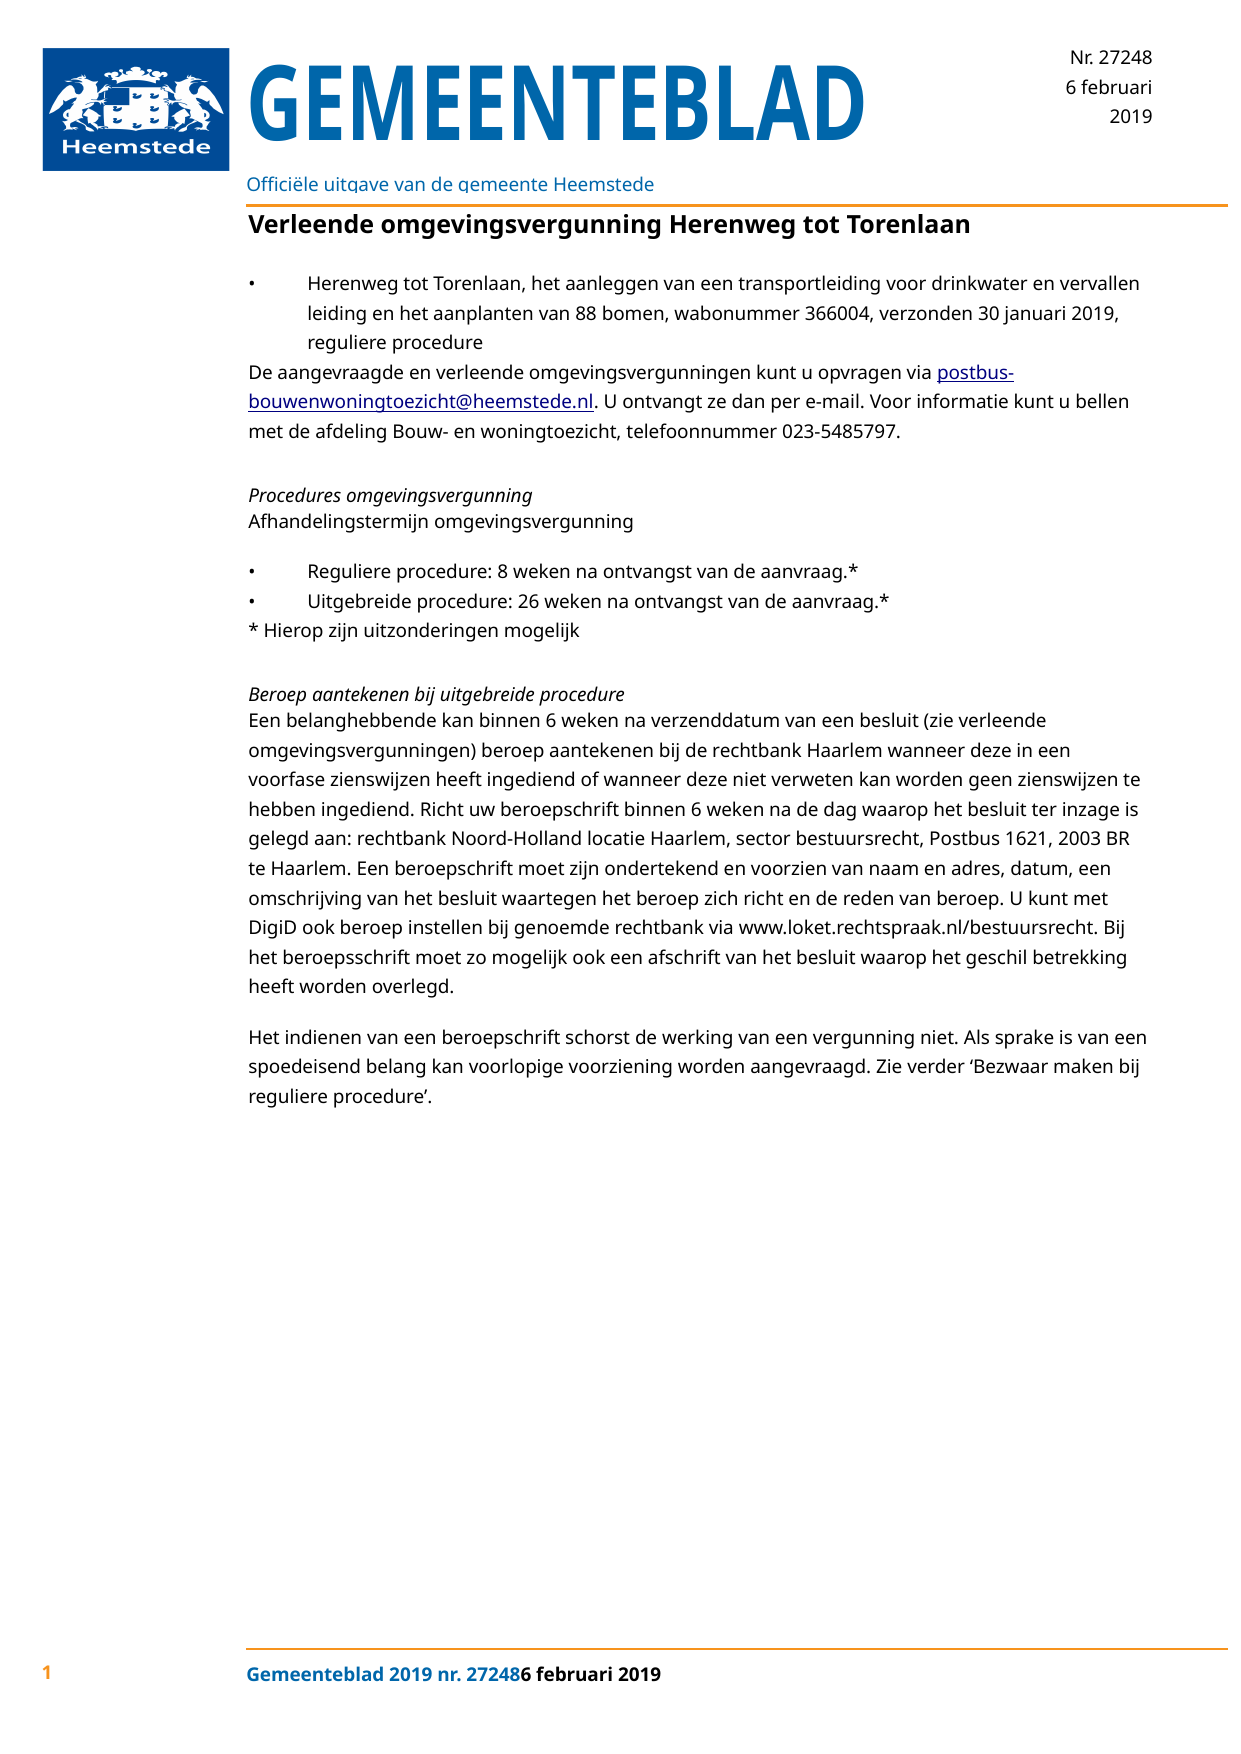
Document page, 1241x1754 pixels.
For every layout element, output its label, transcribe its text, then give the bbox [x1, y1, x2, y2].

text Afhandelingstermijn omgevingsvergunning [248, 508, 1152, 534]
text * Hierop zijn uitzonderingen mogelijk [248, 617, 1152, 643]
picture [41, 47, 231, 172]
text Het indienen van een beroepschrift schorst de werking van een vergunning niet. Als sprake is van een spoedeisend belang kan voorlopige voorziening worden aangevraagd. Zie verder ‘Bezwaar maken bij reguliere procedure’. [248, 1024, 1152, 1109]
list Reguliere procedure: 8 weken na ontvangst van de aanvraag.* [248, 558, 1152, 584]
text Procedures omgevingsvergunning [248, 482, 1152, 508]
text Beroep aantekenen bij uitgebreide procedure [248, 681, 1152, 707]
text De aangevraagde en verleende omgevingsvergunningen kunt u opvragen via postbus-bouwenwoningtoezicht@heemstede.nl. U ontvangt ze dan per e-mail. Voor informatie kunt u bellen met de afdeling Bouw- en woningtoezicht, telefoonnummer 023-5485797. [248, 359, 1152, 444]
text Verleende omgevingsvergunning Herenweg tot Torenlaan [248, 207, 1152, 241]
text Een belanghebbende kan binnen 6 weken na verzenddatum van een besluit (zie verleende omgevingsvergunningen) beroep aantekenen bij de rechtbank Haarlem wanneer deze in een voorfase zienswijzen heeft ingediend of wanneer deze niet verweten kan worden geen zienswijzen te hebben ingediend. Richt uw beroepschrift binnen 6 weken na de dag waarop het besluit ter inzage is gelegd aan: rechtbank Noord-Holland locatie Haarlem, sector bestuursrecht, Postbus 1621, 2003 BR te Haarlem. Een beroepschrift moet zijn ondertekend en voorzien van naam en adres, datum, een omschrijving van het besluit waartegen het beroep zich richt en de reden van beroep. U kunt met DigiD ook beroep instellen bij genoemde rechtbank via www.loket.rechtspraak.nl/bestuursrecht. Bij het beroepsschrift moet zo mogelijk ook een afschrift van het besluit waarop het geschil betrekking heeft worden overlegd. [248, 707, 1152, 999]
list Herenweg tot Torenlaan, het aanleggen van een transportleiding voor drinkwater en vervallen leiding en het aanplanten van 88 bomen, wabonummer 366004, verzonden 30 januari 2019, reguliere procedure [248, 270, 1152, 355]
list Uitgebreide procedure: 26 weken na ontvangst van de aanvraag.* [248, 588, 1152, 614]
